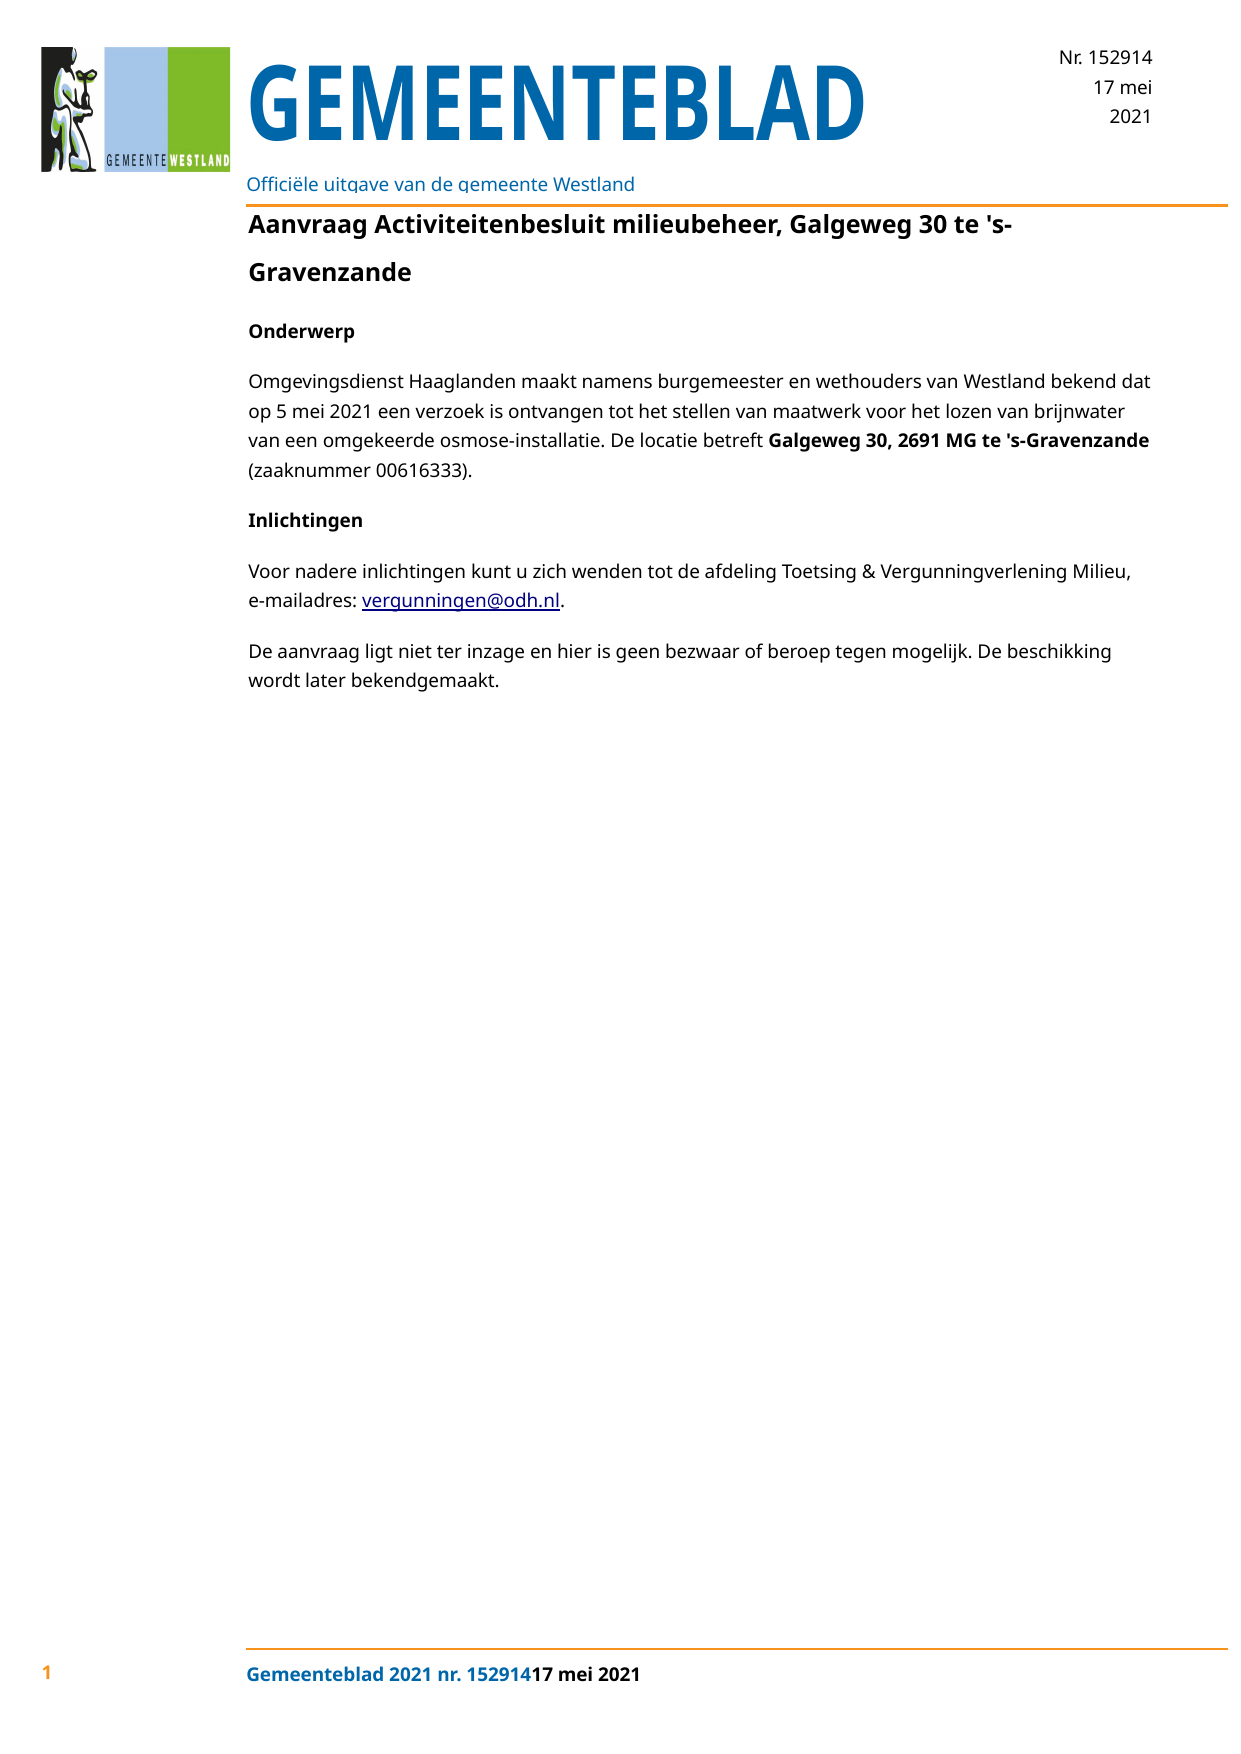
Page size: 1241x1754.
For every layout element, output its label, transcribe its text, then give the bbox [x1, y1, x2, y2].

text Omgevingsdienst Haaglanden maakt namens burgemeester en wethouders van Westland bekend dat op 5 mei 2021 een verzoek is ontvangen tot het stellen van maatwerk voor het lozen van brijnwater van een omgekeerde osmose-installatie. De locatie betreft Galgeweg 30, 2691 MG te 's-Gravenzande (zaaknummer 00616333). [248, 368, 1152, 483]
text Aanvraag Activiteitenbesluit milieubeheer, Galgeweg 30 te 's-Gravenzande [248, 207, 1152, 288]
text Inlichtingen [248, 507, 1152, 533]
text Voor nadere inlichtingen kunt u zich wenden tot de afdeling Toetsing & Vergunningverlening Milieu, e-mailadres: vergunningen@odh.nl. [248, 558, 1152, 613]
text De aanvraag ligt niet ter inzage en hier is geen bezwaar of beroep tegen mogelijk. De beschikking wordt later bekendgemaakt. [248, 638, 1152, 693]
text Onderwerp [248, 318, 1152, 344]
picture [41, 47, 231, 172]
